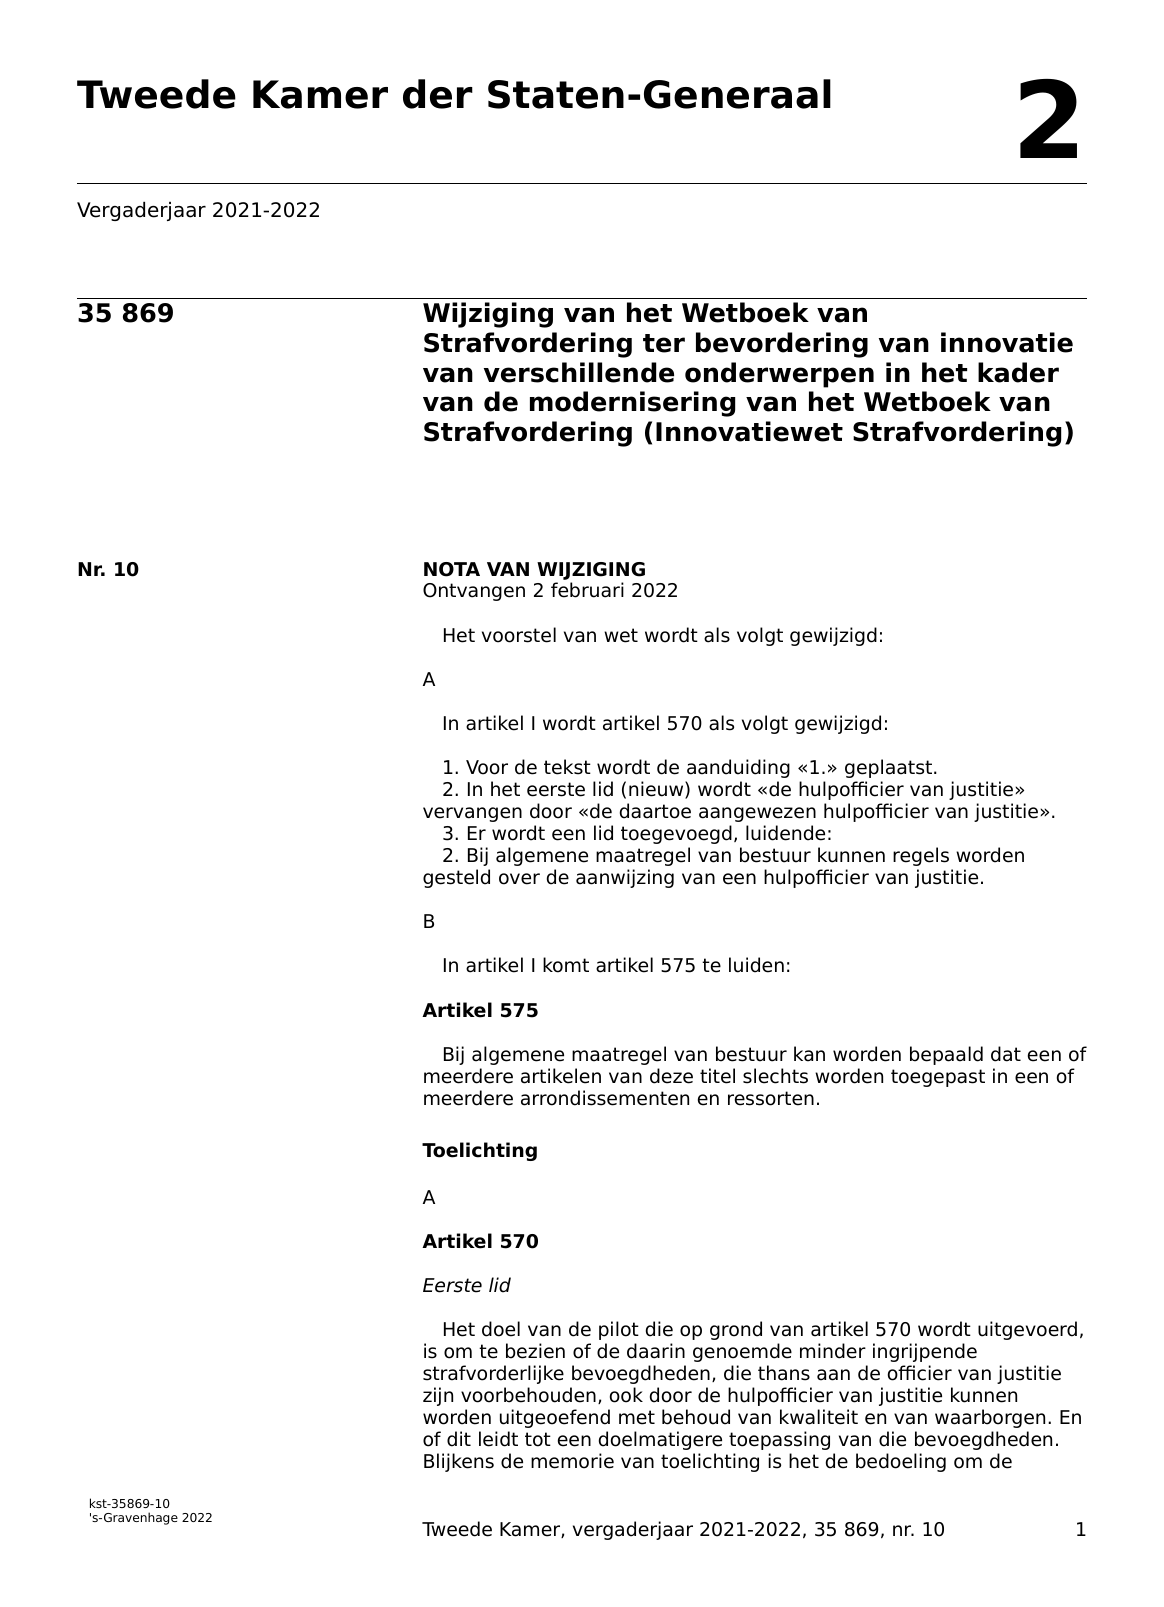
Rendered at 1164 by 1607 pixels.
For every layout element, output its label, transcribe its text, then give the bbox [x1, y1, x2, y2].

subtitle Artikel 575 [422, 999, 1087, 1021]
table_header 2 [886, 59, 1087, 183]
text 1. Voor de tekst wordt de aanduiding «1.» geplaatst. [422, 757, 1087, 779]
subtitle Toelichting [422, 1139, 1087, 1162]
text 2. In het eerste lid (nieuw) wordt «de hulpofficier van justitie» vervangen door «de daartoe aangewezen hulpofficier van justitie». [422, 779, 1087, 823]
subtitle A [422, 1187, 1087, 1208]
subtitle Nr. 10 NOTA VAN WIJZIGING [77, 558, 1087, 580]
subtitle Eerste lid [422, 1275, 1087, 1297]
text kst-35869-10 [88, 1497, 323, 1511]
subtitle B [422, 911, 1087, 933]
subtitle 35 869 Wijziging van het Wetboek van Strafvordering ter bevordering van innovatie van verschillende onderwerpen in het kader van de modernisering van het Wetboek van Strafvordering (Innovatiewet Strafvordering) [77, 299, 1087, 447]
text Het doel van de pilot die op grond van artikel 570 wordt uitgevoerd, is om te bezien of de daarin genoemde minder ingrijpende strafvorderlijke bevoegdheden, die thans aan de officier van justitie zijn voorbehouden, ook door de hulpofficier van justitie kunnen worden uitgeoefend met behoud van kwaliteit en van waarborgen. En of dit leidt tot een doelmatigere toepassing van die bevoegdheden. Blijkens de memorie van toelichting is het de bedoeling om de [422, 1319, 1087, 1473]
text 3. Er wordt een lid toegevoegd, luidende: [422, 823, 1087, 845]
subtitle Artikel 570 [422, 1231, 1087, 1253]
table_cell Vergaderjaar 2021-2022 [77, 184, 1087, 298]
text In artikel I komt artikel 575 te luiden: [422, 955, 1087, 977]
text In artikel I wordt artikel 570 als volgt gewijzigd: [422, 713, 1087, 735]
text Het voorstel van wet wordt als volgt gewijzigd: [422, 624, 1087, 647]
text 's-Gravenhage 2022 [88, 1511, 323, 1525]
text Bij algemene maatregel van bestuur kan worden bepaald dat een of meerdere artikelen van deze titel slechts worden toegepast in een of meerdere arrondissementen en ressorten. [422, 1044, 1087, 1109]
table_header Tweede Kamer der Staten-Generaal [77, 59, 886, 183]
text Ontvangen 2 februari 2022 [422, 580, 1087, 602]
text 2. Bij algemene maatregel van bestuur kunnen regels worden gesteld over de aanwijzing van een hulpofficier van justitie. [422, 845, 1087, 889]
subtitle A [422, 669, 1087, 691]
